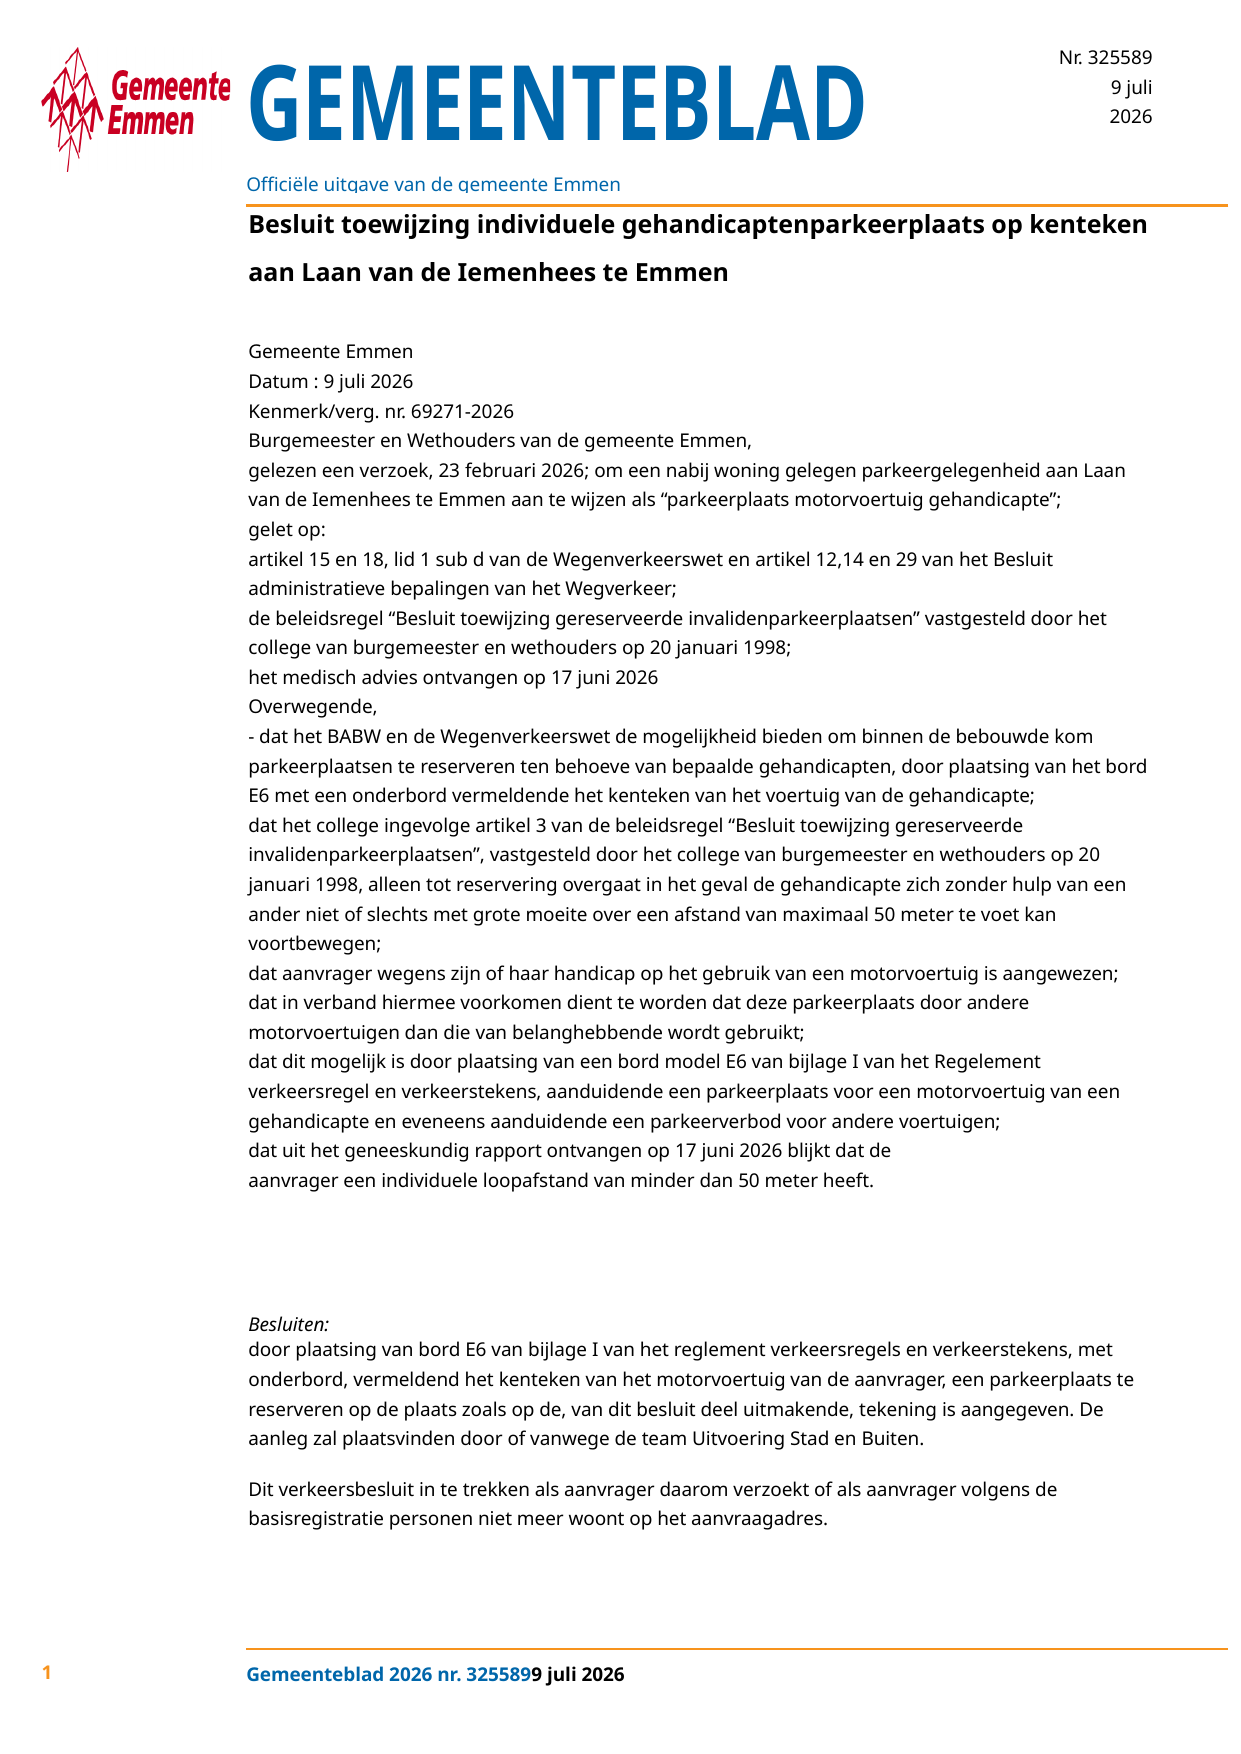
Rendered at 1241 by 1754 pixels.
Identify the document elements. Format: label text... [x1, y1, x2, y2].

text Overwegende, [248, 694, 1152, 719]
text door plaatsing van bord E6 van bijlage I van het reglement verkeersregels en verkeerstekens, met onderbord, vermeldend het kenteken van het motorvoertuig van de aanvrager, een parkeerplaats te reserveren op de plaats zoals op de, van dit besluit deel uitmakende, tekening is aangegeven. De aanleg zal plaatsvinden door of vanwege de team Uitvoering Stad en Buiten. [248, 1337, 1152, 1451]
text dat aanvrager wegens zijn of haar handicap op het gebruik van een motorvoertuig is aangewezen; [248, 960, 1152, 986]
text gelet op: [248, 516, 1152, 542]
text Datum : 9 juli 2026 [248, 368, 1152, 394]
text - dat het BABW en de Wegenverkeerswet de mogelijkheid bieden om binnen de bebouwde kom parkeerplaatsen te reserveren ten behoeve van bepaalde gehandicapten, door plaatsing van het bord E6 met een onderbord vermeldende het kenteken van het voertuig van de gehandicapte; [248, 723, 1152, 808]
text aanvrager een individuele loopafstand van minder dan 50 meter heeft. [248, 1167, 1152, 1193]
text Besluit toewijzing individuele gehandicaptenparkeerplaats op kenteken aan Laan van de Iemenhees te Emmen [248, 207, 1152, 288]
text Besluiten: [248, 1311, 1152, 1337]
text dat uit het geneeskundig rapport ontvangen op 17 juni 2026 blijkt dat de [248, 1137, 1152, 1163]
text dat in verband hiermee voorkomen dient te worden dat deze parkeerplaats door andere motorvoertuigen dan die van belanghebbende wordt gebruikt; [248, 989, 1152, 1045]
text artikel 15 en 18, lid 1 sub d van de Wegenverkeerswet en artikel 12,14 en 29 van het Besluit administratieve bepalingen van het Wegverkeer; [248, 546, 1152, 601]
text Burgemeester en Wethouders van de gemeente Emmen, [248, 427, 1152, 453]
text de beleidsregel “Besluit toewijzing gereserveerde invalidenparkeerplaatsen” vastgesteld door het college van burgemeester en wethouders op 20 januari 1998; [248, 605, 1152, 660]
text Dit verkeersbesluit in te trekken als aanvrager daarom verzoekt of als aanvrager volgens de basisregistratie personen niet meer woont op het aanvraagadres. [248, 1476, 1152, 1531]
text het medisch advies ontvangen op 17 juni 2026 [248, 664, 1152, 690]
text dat het college ingevolge artikel 3 van de beleidsregel “Besluit toewijzing gereserveerde invalidenparkeerplaatsen”, vastgesteld door het college van burgemeester en wethouders op 20 januari 1998, alleen tot reservering overgaat in het geval de gehandicapte zich zonder hulp van een ander niet of slechts met grote moeite over een afstand van maximaal 50 meter te voet kan voortbewegen; [248, 812, 1152, 956]
picture [41, 47, 231, 172]
text Gemeente Emmen [248, 339, 1152, 364]
text Kenmerk/verg. nr. 69271-2026 [248, 398, 1152, 423]
text dat dit mogelijk is door plaatsing van een bord model E6 van bijlage I van het Regelement verkeersregel en verkeerstekens, aanduidende een parkeerplaats voor een motorvoertuig van een gehandicapte en eveneens aanduidende een parkeerverbod voor andere voertuigen; [248, 1049, 1152, 1133]
text gelezen een verzoek, 23 februari 2026; om een nabij woning gelegen parkeergelegenheid aan Laan van de Iemenhees te Emmen aan te wijzen als “parkeerplaats motorvoertuig gehandicapte”; [248, 457, 1152, 512]
